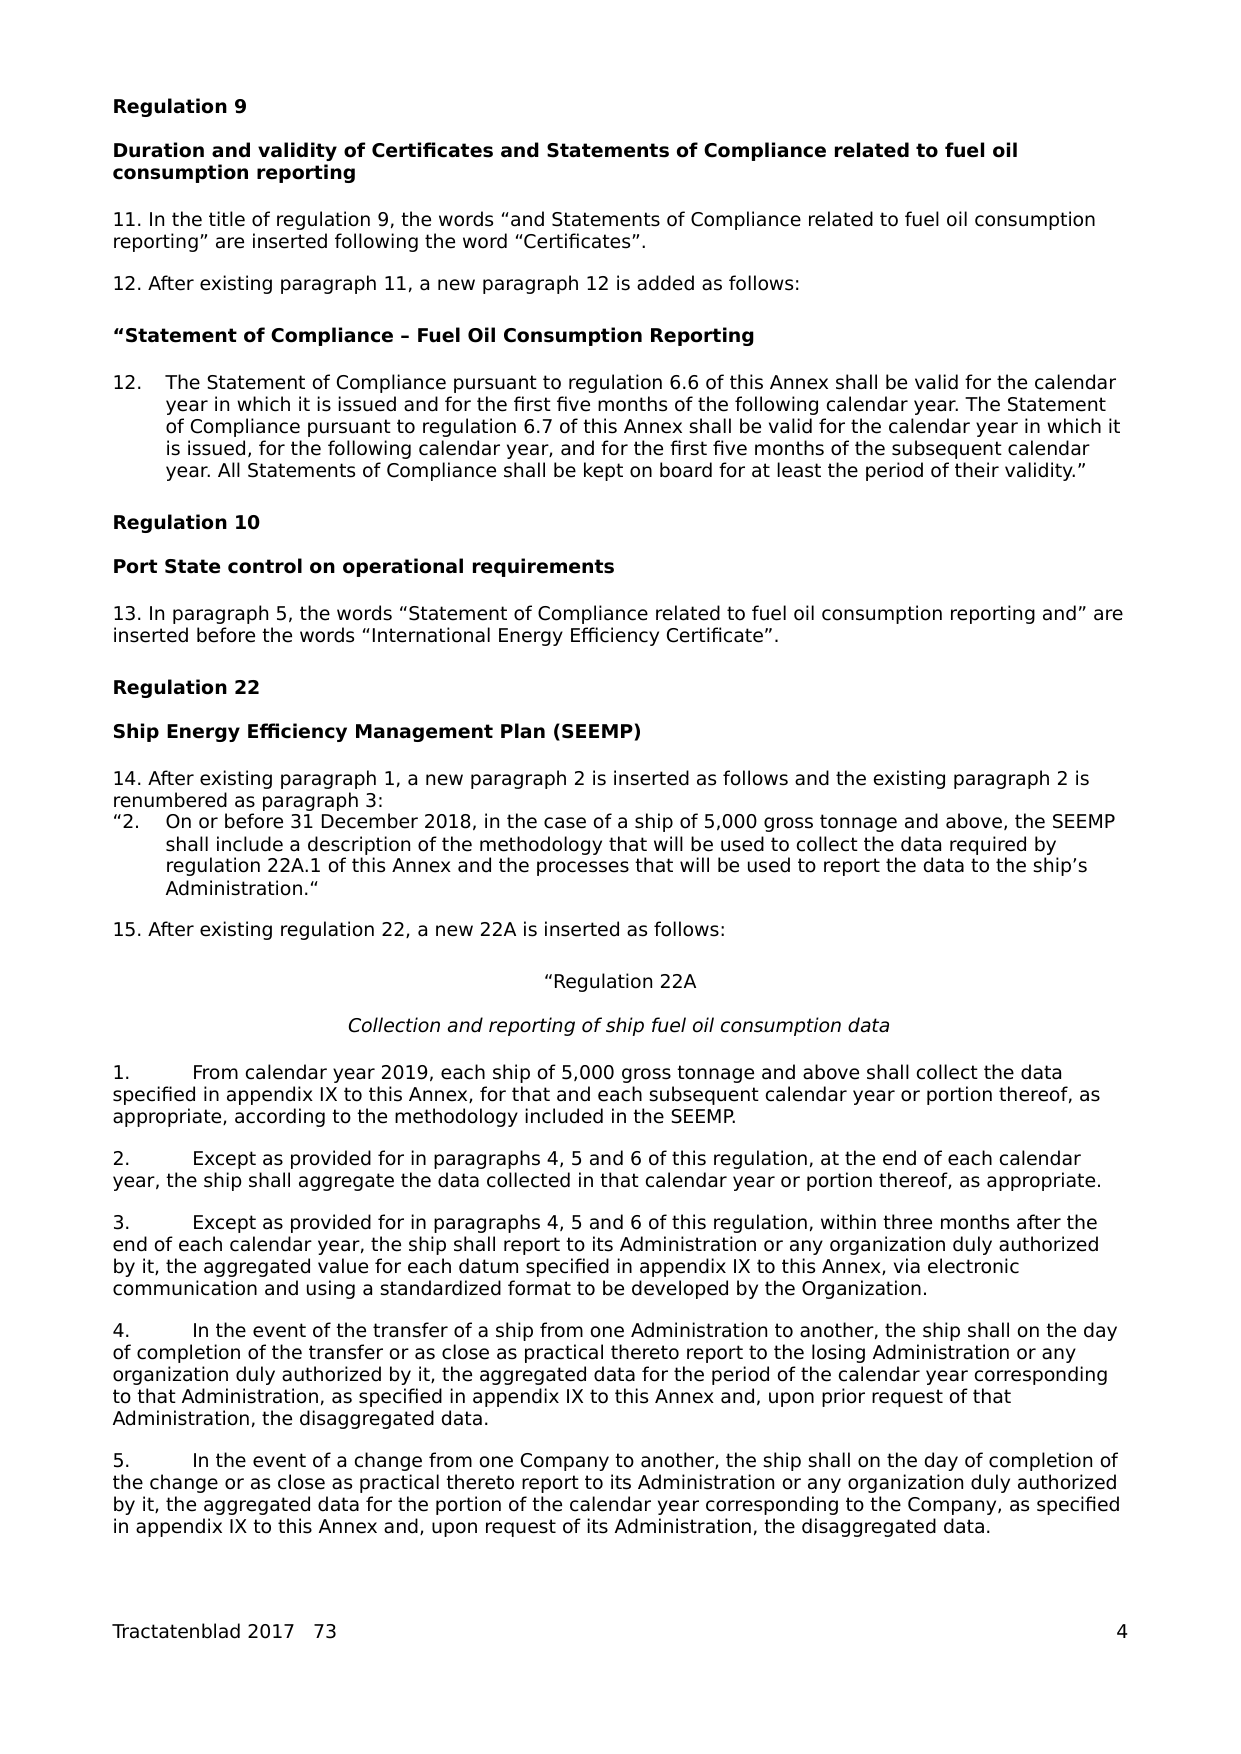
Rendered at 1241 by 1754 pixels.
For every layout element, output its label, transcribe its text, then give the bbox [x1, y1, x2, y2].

text 15. After existing regulation 22, a new 22A is inserted as follows: [112, 919, 1128, 941]
text 4. In the event of the transfer of a ship from one Administration to another, the ship shall on the day of completion of the transfer or as close as practical thereto report to the losing Administration or any organization duly authorized by it, the aggregated data for the period of the calendar year corresponding to that Administration, as specified in appendix IX to this Annex and, upon prior request of that Administration, the disaggregated data. [112, 1320, 1128, 1430]
text 3. Except as provided for in paragraphs 4, 5 and 6 of this regulation, within three months after the end of each calendar year, the ship shall report to its Administration or any organization duly authorized by it, the aggregated value for each datum specified in appendix IX to this Annex, via electronic communication and using a standardized format to be developed by the Organization. [112, 1212, 1128, 1300]
text 12. The Statement of Compliance pursuant to regulation 6.6 of this Annex shall be valid for the calendar year in which it is issued and for the first five months of the following calendar year. The Statement of Compliance pursuant to regulation 6.7 of this Annex shall be valid for the calendar year in which it is issued, for the following calendar year, and for the first five months of the subsequent calendar year. All Statements of Compliance shall be kept on board for at least the period of their validity.” [112, 372, 1128, 482]
text 14. After existing paragraph 1, a new paragraph 2 is inserted as follows and the existing paragraph 2 is renumbered as paragraph 3: [112, 767, 1128, 811]
subtitle “Statement of Compliance – Fuel Oil Consumption Reporting [112, 325, 1128, 347]
text 12. After existing paragraph 11, a new paragraph 12 is added as follows: [112, 273, 1128, 295]
text “2. On or before 31 December 2018, in the case of a ship of 5,000 gross tonnage and above, the SEEMP shall include a description of the methodology that will be used to collect the data required by regulation 22A.1 of this Annex and the processes that will be used to report the data to the ship’s Administration.“ [112, 811, 1128, 899]
subtitle Regulation 22 Ship Energy Efficiency Management Plan (SEEMP) [112, 677, 1128, 742]
text 11. In the title of regulation 9, the words “and Statements of Compliance related to fuel oil consumption reporting” are inserted following the word “Certificates”. [112, 209, 1128, 253]
subtitle “Regulation 22A Collection and reporting of ship fuel oil consumption data [112, 971, 1128, 1037]
text 1. From calendar year 2019, each ship of 5,000 gross tonnage and above shall collect the data specified in appendix IX to this Annex, for that and each subsequent calendar year or portion thereof, as appropriate, according to the methodology included in the SEEMP. [112, 1062, 1128, 1128]
text 13. In paragraph 5, the words “Statement of Compliance related to fuel oil consumption reporting and” are inserted before the words “International Energy Efficiency Certificate”. [112, 603, 1128, 647]
subtitle Regulation 10 Port State control on operational requirements [112, 512, 1128, 578]
text 5. In the event of a change from one Company to another, the ship shall on the day of completion of the change or as close as practical thereto report to its Administration or any organization duly authorized by it, the aggregated data for the portion of the calendar year corresponding to the Company, as specified in appendix IX to this Annex and, upon request of its Administration, the disaggregated data. [112, 1450, 1128, 1538]
subtitle Regulation 9 Duration and validity of Certificates and Statements of Compliance related to fuel oil consumption reporting [112, 96, 1128, 184]
text 2. Except as provided for in paragraphs 4, 5 and 6 of this regulation, at the end of each calendar year, the ship shall aggregate the data collected in that calendar year or portion thereof, as appropriate. [112, 1148, 1128, 1192]
